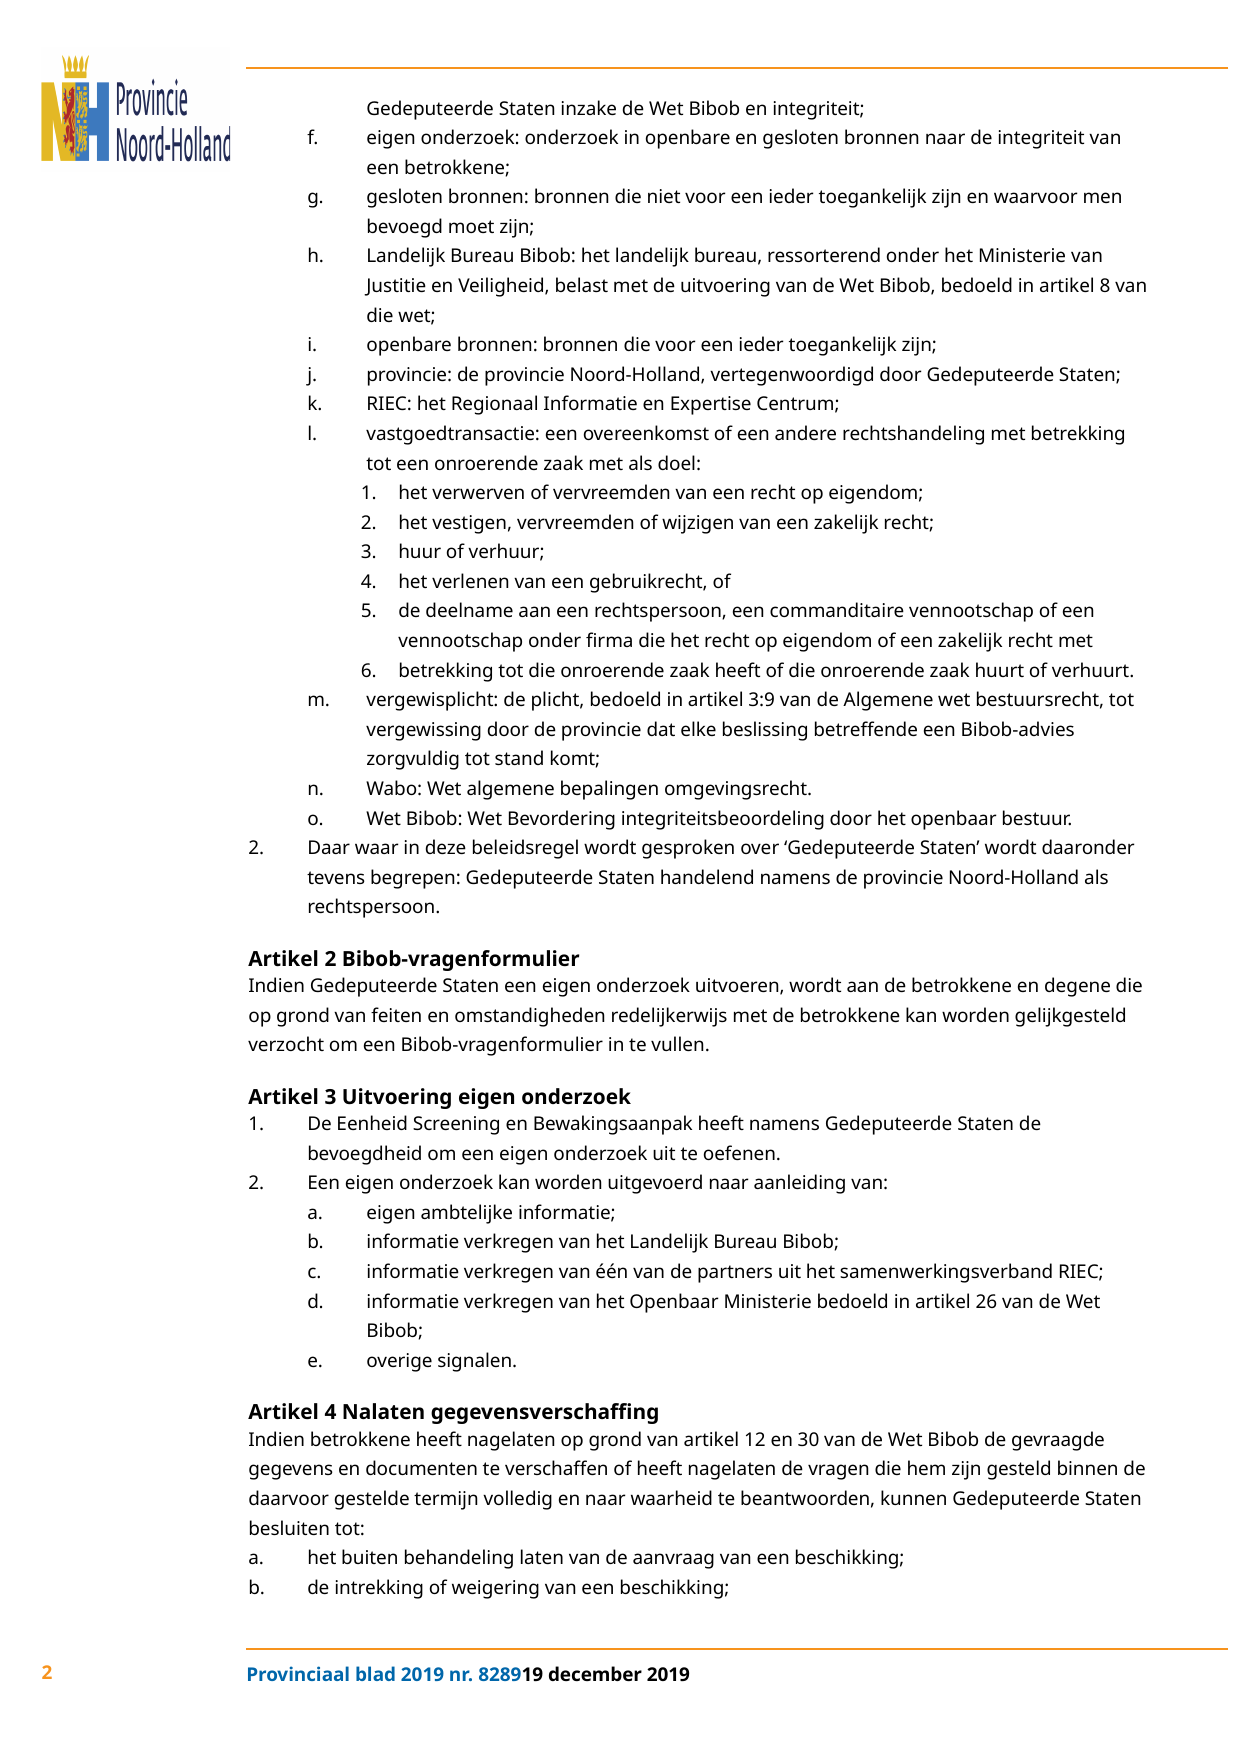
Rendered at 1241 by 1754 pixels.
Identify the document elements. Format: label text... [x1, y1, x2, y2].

text Artikel 3 Uitvoering eigen onderzoek [248, 1082, 1152, 1110]
list huur of verhuur; [361, 538, 1152, 564]
list RIEC: het Regionaal Informatie en Expertise Centrum; [307, 391, 1152, 416]
list eigen onderzoek: onderzoek in openbare en gesloten bronnen naar de integriteit van een betrokkene; [307, 124, 1152, 180]
list Wet Bibob: Wet Bevordering integriteitsbeoordeling door het openbaar bestuur. [307, 805, 1152, 831]
list het vestigen, vervreemden of wijzigen van een zakelijk recht; [361, 509, 1152, 535]
list gesloten bronnen: bronnen die niet voor een ieder toegankelijk zijn en waarvoor men bevoegd moet zijn; [307, 183, 1152, 239]
list de deelname aan een rechtspersoon, een commanditaire vennootschap of een vennootschap onder firma die het recht op eigendom of een zakelijk recht met [361, 598, 1152, 653]
list de intrekking of weigering van een beschikking; [248, 1574, 1152, 1599]
list Een eigen onderzoek kan worden uitgevoerd naar aanleiding van: [248, 1169, 1152, 1195]
list informatie verkregen van het Openbaar Ministerie bedoeld in artikel 26 van de Wet Bibob; [307, 1288, 1152, 1343]
picture [41, 47, 231, 172]
list Gedeputeerde Staten inzake de Wet Bibob en integriteit; [307, 95, 1152, 121]
list Wabo: Wet algemene bepalingen omgevingsrecht. [307, 775, 1152, 801]
list provincie: de provincie Noord-Holland, vertegenwoordigd door Gedeputeerde Staten; [307, 361, 1152, 387]
list overige signalen. [307, 1347, 1152, 1373]
list De Eenheid Screening en Bewakingsaanpak heeft namens Gedeputeerde Staten de bevoegdheid om een eigen onderzoek uit te oefenen. [248, 1110, 1152, 1166]
list Landelijk Bureau Bibob: het landelijk bureau, ressorterend onder het Ministerie van Justitie en Veiligheid, belast met de uitvoering van de Wet Bibob, bedoeld in artikel 8 van die wet; [307, 243, 1152, 328]
list Daar waar in deze beleidsregel wordt gesproken over ‘Gedeputeerde Staten’ wordt daaronder tevens begrepen: Gedeputeerde Staten handelend namens de provincie Noord-Holland als rechtspersoon. [248, 834, 1152, 919]
list eigen ambtelijke informatie; [307, 1199, 1152, 1225]
list vergewisplicht: de plicht, bedoeld in artikel 3:9 van de Algemene wet bestuursrecht, tot vergewissing door de provincie dat elke beslissing betreffende een Bibob-advies zorgvuldig tot stand komt; [307, 686, 1152, 771]
list openbare bronnen: bronnen die voor een ieder toegankelijk zijn; [307, 331, 1152, 357]
text Indien Gedeputeerde Staten een eigen onderzoek uitvoeren, wordt aan de betrokkene en degene die op grond van feiten en omstandigheden redelijkerwijs met de betrokkene kan worden gelijkgesteld verzocht om een Bibob-vragenformulier in te vullen. [248, 972, 1152, 1057]
list het verlenen van een gebruikrecht, of [361, 568, 1152, 594]
list vastgoedtransactie: een overeenkomst of een andere rechtshandeling met betrekking tot een onroerende zaak met als doel: [307, 420, 1152, 476]
text Artikel 2 Bibob-vragenformulier [248, 944, 1152, 972]
list betrekking tot die onroerende zaak heeft of die onroerende zaak huurt of verhuurt. [361, 657, 1152, 683]
list informatie verkregen van één van de partners uit het samenwerkingsverband RIEC; [307, 1258, 1152, 1284]
text Artikel 4 Nalaten gegevensverschaffing [248, 1397, 1152, 1426]
list het buiten behandeling laten van de aanvraag van een beschikking; [248, 1544, 1152, 1570]
list het verwerven of vervreemden van een recht op eigendom; [361, 479, 1152, 505]
list informatie verkregen van het Landelijk Bureau Bibob; [307, 1229, 1152, 1254]
text Indien betrokkene heeft nagelaten op grond van artikel 12 en 30 van de Wet Bibob de gevraagde gegevens en documenten te verschaffen of heeft nagelaten de vragen die hem zijn gesteld binnen de daarvoor gestelde termijn volledig en naar waarheid te beantwoorden, kunnen Gedeputeerde Staten besluiten tot: [248, 1426, 1152, 1540]
